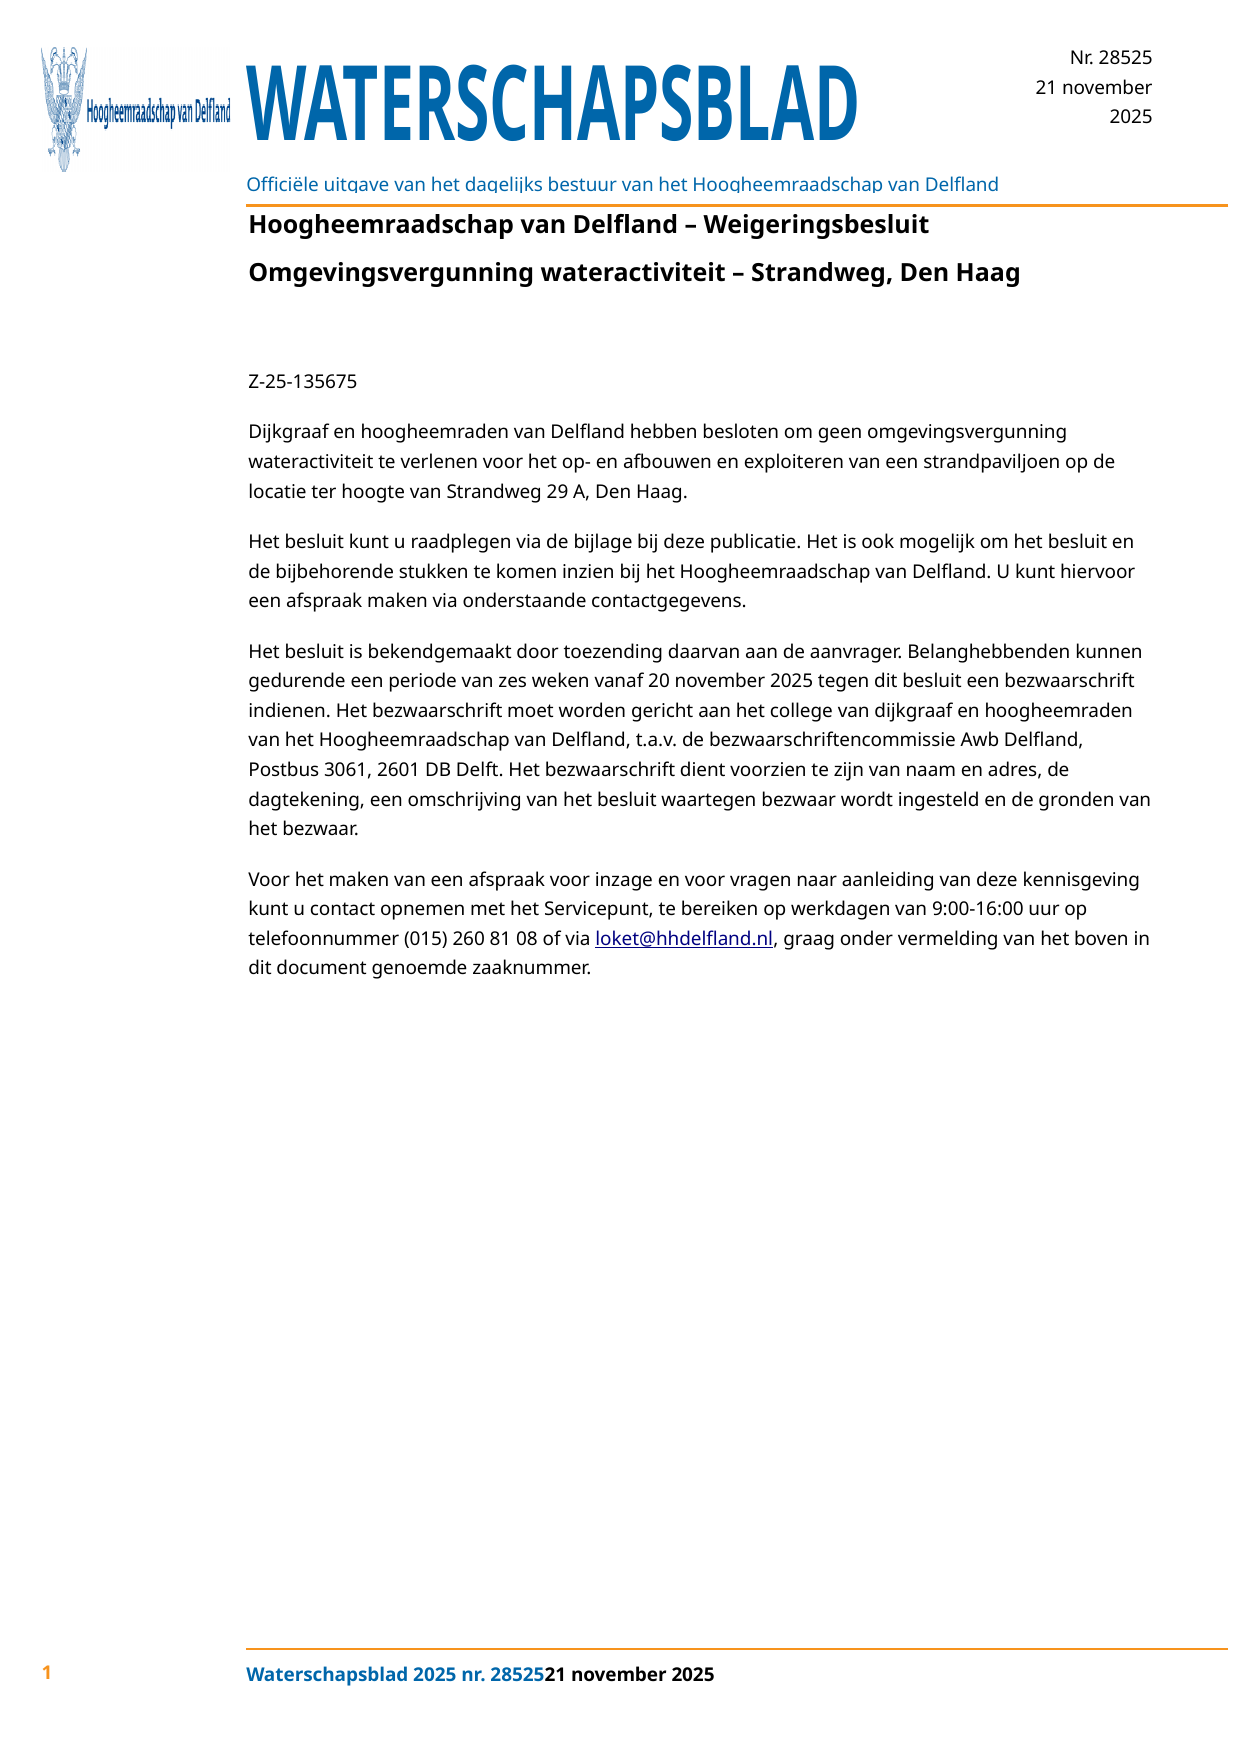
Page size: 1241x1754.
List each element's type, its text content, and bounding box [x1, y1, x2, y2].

text Dijkgraaf en hoogheemraden van Delfland hebben besloten om geen omgevingsvergunning wateractiviteit te verlenen voor het op- en afbouwen en exploiteren van een strandpaviljoen op de locatie ter hoogte van Strandweg 29 A, Den Haag. [248, 419, 1152, 504]
text Het besluit is bekendgemaakt door toezending daarvan aan de aanvrager. Belanghebbenden kunnen gedurende een periode van zes weken vanaf 20 november 2025 tegen dit besluit een bezwaarschrift indienen. Het bezwaarschrift moet worden gericht aan het college van dijkgraaf en hoogheemraden van het Hoogheemraadschap van Delfland, t.a.v. de bezwaarschriftencommissie Awb Delfland, Postbus 3061, 2601 DB Delft. Het bezwaarschrift dient voorzien te zijn van naam en adres, de dagtekening, een omschrijving van het besluit waartegen bezwaar wordt ingesteld en de gronden van het bezwaar. [248, 638, 1152, 841]
text Het besluit kunt u raadplegen via de bijlage bij deze publicatie. Het is ook mogelijk om het besluit en de bijbehorende stukken te komen inzien bij het Hoogheemraadschap van Delfland. U kunt hiervoor een afspraak maken via onderstaande contactgegevens. [248, 528, 1152, 613]
text Hoogheemraadschap van Delfland – Weigeringsbesluit Omgevingsvergunning wateractiviteit – Strandweg, Den Haag [248, 207, 1152, 288]
text Voor het maken van een afspraak voor inzage en voor vragen naar aanleiding van deze kennisgeving kunt u contact opnemen met het Servicepunt, te bereiken op werkdagen van 9:00-16:00 uur op telefoonnummer (015) 260 81 08 of via loket@hhdelfland.nl, graag onder vermelding van het boven in dit document genoemde zaaknummer. [248, 866, 1152, 980]
picture [41, 47, 231, 172]
text Z-25-135675 [248, 368, 1152, 394]
